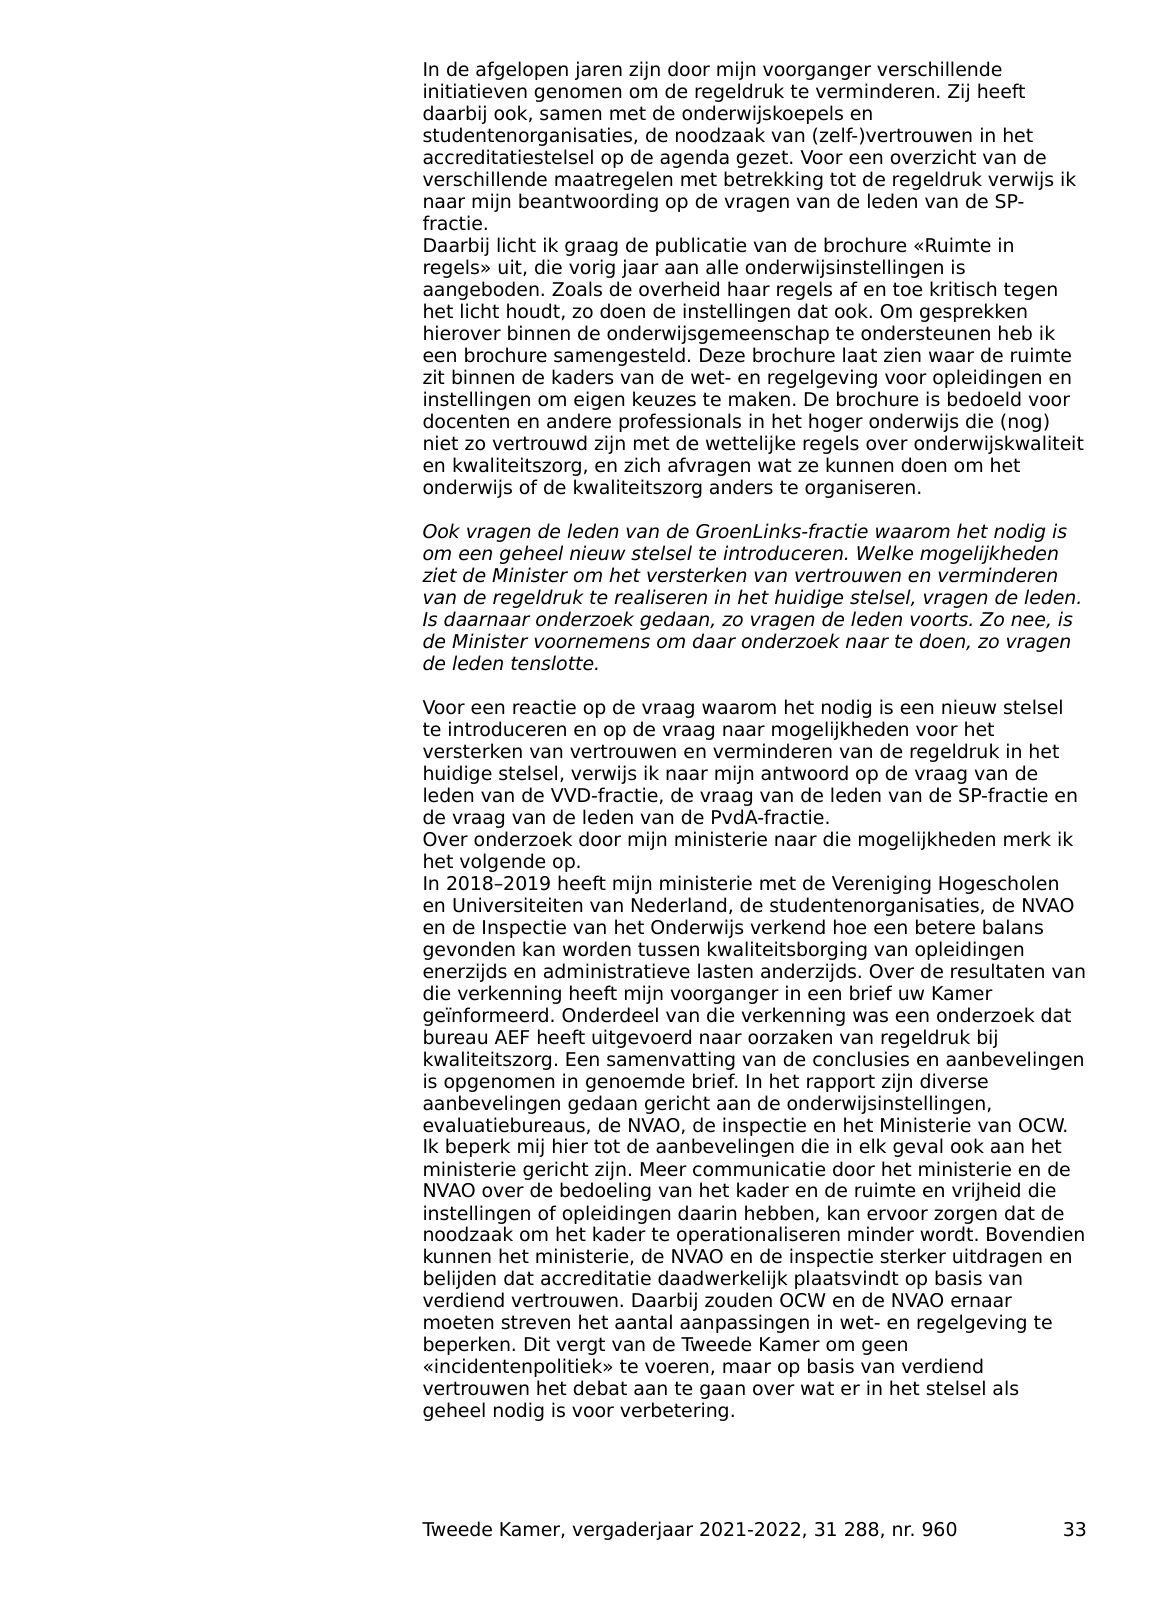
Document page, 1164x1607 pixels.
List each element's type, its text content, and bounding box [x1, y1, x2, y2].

text In de afgelopen jaren zijn door mijn voorganger verschillende initiatieven genomen om de regeldruk te verminderen. Zij heeft daarbij ook, samen met de onderwijskoepels en studentenorganisaties, de noodzaak van (zelf-)vertrouwen in het accreditatiestelsel op de agenda gezet. Voor een overzicht van de verschillende maatregelen met betrekking tot de regeldruk verwijs ik naar mijn beantwoording op de vragen van de leden van de SP-fractie. [422, 59, 1087, 235]
text Over onderzoek door mijn ministerie naar die mogelijkheden merk ik het volgende op. [422, 829, 1087, 873]
text Daarbij licht ik graag de publicatie van de brochure «Ruimte in regels» uit, die vorig jaar aan alle onderwijsinstellingen is aangeboden. Zoals de overheid haar regels af en toe kritisch tegen het licht houdt, zo doen de instellingen dat ook. Om gesprekken hierover binnen de onderwijsgemeenschap te ondersteunen heb ik een brochure samengesteld. Deze brochure laat zien waar de ruimte zit binnen de kaders van de wet- en regelgeving voor opleidingen en instellingen om eigen keuzes te maken. De brochure is bedoeld voor docenten en andere professionals in het hoger onderwijs die (nog) niet zo vertrouwd zijn met de wettelijke regels over onderwijskwaliteit en kwaliteitszorg, en zich afvragen wat ze kunnen doen om het onderwijs of de kwaliteitszorg anders te organiseren. [422, 235, 1087, 499]
text Voor een reactie op de vraag waarom het nodig is een nieuw stelsel te introduceren en op de vraag naar mogelijkheden voor het versterken van vertrouwen en verminderen van de regeldruk in het huidige stelsel, verwijs ik naar mijn antwoord op de vraag van de leden van de VVD-fractie, de vraag van de leden van de SP-fractie en de vraag van de leden van de PvdA-fractie. [422, 697, 1087, 829]
text Ook vragen de leden van de GroenLinks-fractie waarom het nodig is om een geheel nieuw stelsel te introduceren. Welke mogelijkheden ziet de Minister om het versterken van vertrouwen en verminderen van de regeldruk te realiseren in het huidige stelsel, vragen de leden. Is daarnaar onderzoek gedaan, zo vragen de leden voorts. Zo nee, is de Minister voornemens om daar onderzoek naar te doen, zo vragen de leden tenslotte. [422, 521, 1087, 675]
text In 2018–2019 heeft mijn ministerie met de Vereniging Hogescholen en Universiteiten van Nederland, de studentenorganisaties, de NVAO en de Inspectie van het Onderwijs verkend hoe een betere balans gevonden kan worden tussen kwaliteitsborging van opleidingen enerzijds en administratieve lasten anderzijds. Over de resultaten van die verkenning heeft mijn voorganger in een brief uw Kamer geïnformeerd. Onderdeel van die verkenning was een onderzoek dat bureau AEF heeft uitgevoerd naar oorzaken van regeldruk bij kwaliteitszorg. Een samenvatting van de conclusies en aanbevelingen is opgenomen in genoemde brief. In het rapport zijn diverse aanbevelingen gedaan gericht aan de onderwijsinstellingen, evaluatiebureaus, de NVAO, de inspectie en het Ministerie van OCW. Ik beperk mij hier tot de aanbevelingen die in elk geval ook aan het ministerie gericht zijn. Meer communicatie door het ministerie en de NVAO over de bedoeling van het kader en de ruimte en vrijheid die instellingen of opleidingen daarin hebben, kan ervoor zorgen dat de noodzaak om het kader te operationaliseren minder wordt. Bovendien kunnen het ministerie, de NVAO en de inspectie sterker uitdragen en belijden dat accreditatie daadwerkelijk plaatsvindt op basis van verdiend vertrouwen. Daarbij zouden OCW en de NVAO ernaar moeten streven het aantal aanpassingen in wet- en regelgeving te beperken. Dit vergt van de Tweede Kamer om geen «incidentenpolitiek» te voeren, maar op basis van verdiend vertrouwen het debat aan te gaan over wat er in het stelsel als geheel nodig is voor verbetering. [422, 873, 1087, 1422]
